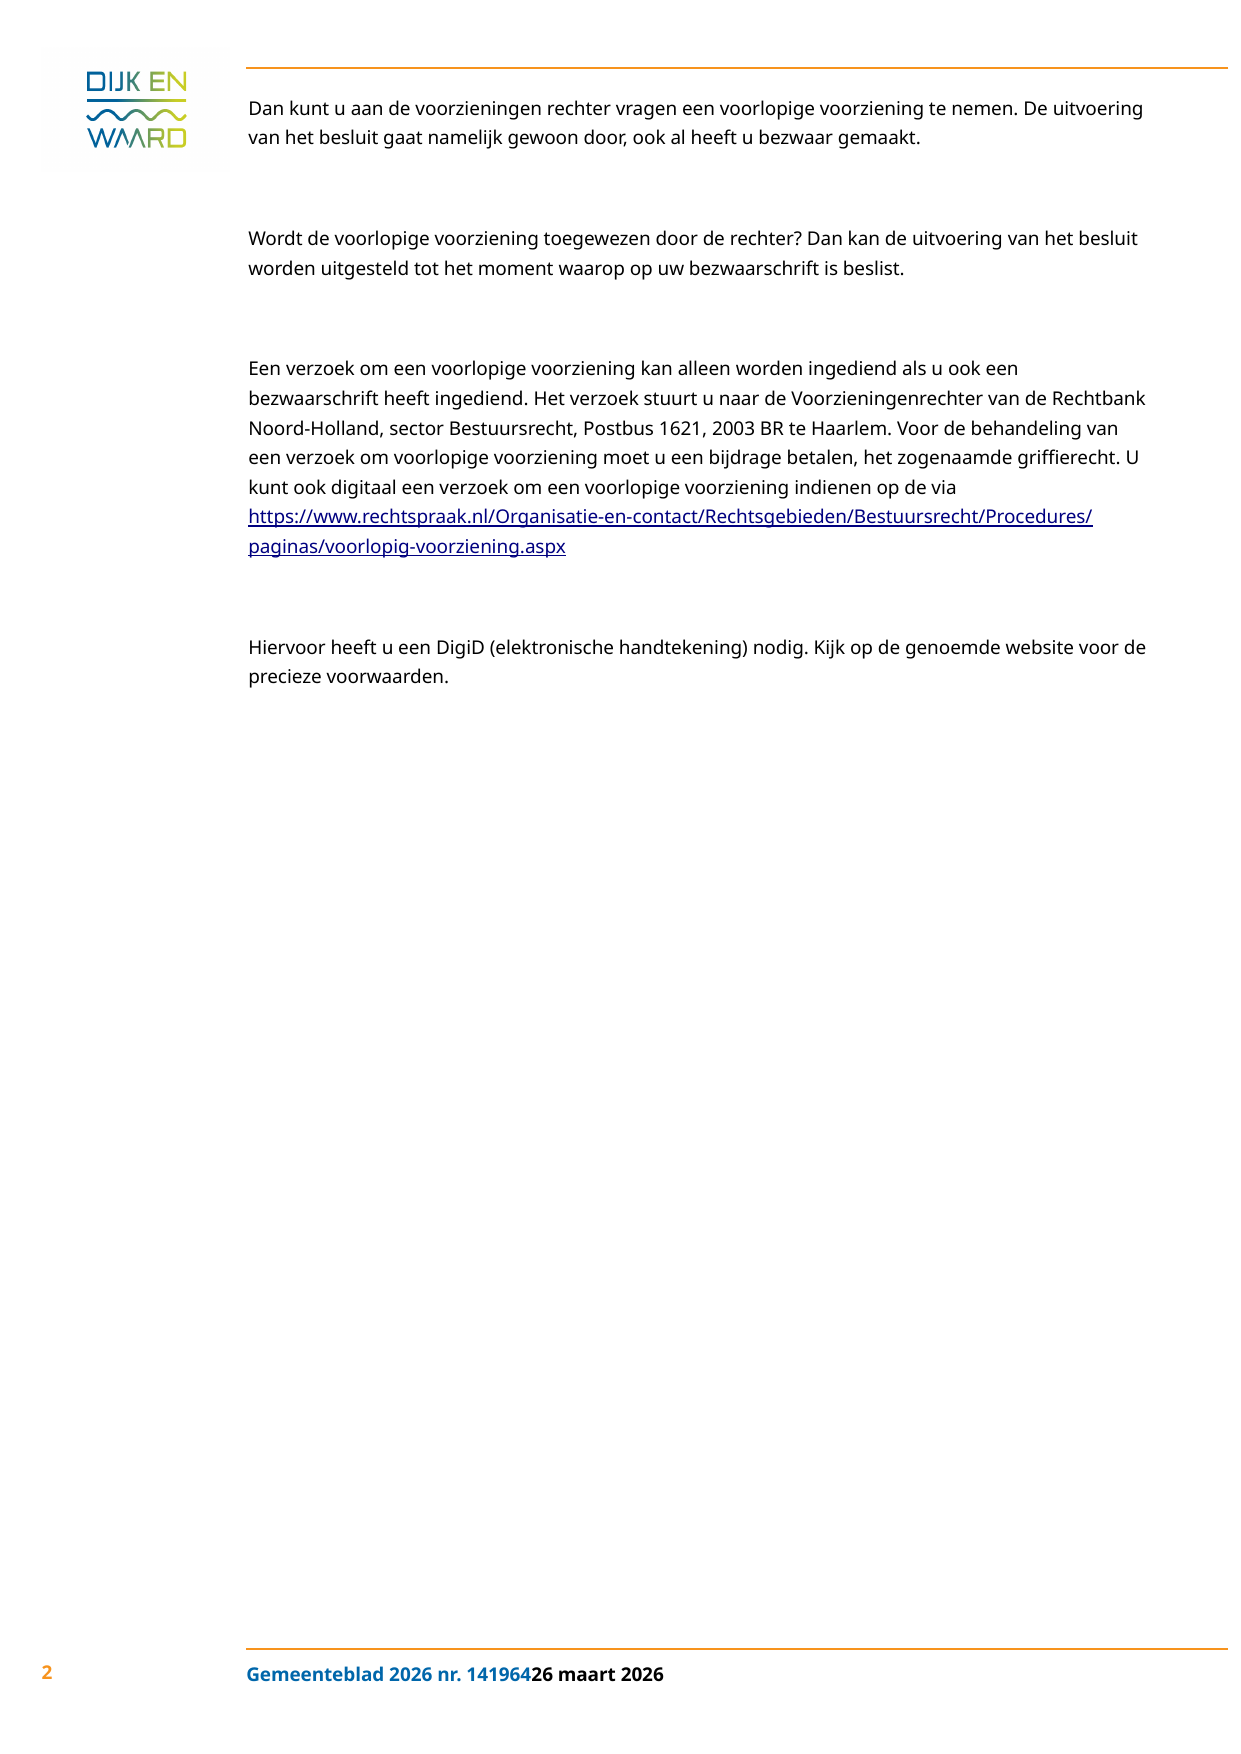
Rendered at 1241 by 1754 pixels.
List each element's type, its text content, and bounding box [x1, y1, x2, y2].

picture [41, 47, 231, 172]
text Dan kunt u aan de voorzieningen rechter vragen een voorlopige voorziening te nemen. De uitvoering van het besluit gaat namelijk gewoon door, ook al heeft u bezwaar gemaakt. [248, 95, 1152, 150]
text Hiervoor heeft u een DigiD (elektronische handtekening) nodig. Kijk op de genoemde website voor de precieze voorwaarden. [248, 634, 1152, 689]
text Wordt de voorlopige voorziening toegewezen door de rechter? Dan kan de uitvoering van het besluit worden uitgesteld tot het moment waarop op uw bezwaarschrift is beslist. [248, 225, 1152, 281]
text Een verzoek om een voorlopige voorziening kan alleen worden ingediend als u ook een bezwaarschrift heeft ingediend. Het verzoek stuurt u naar de Voorzieningenrechter van de Rechtbank Noord-Holland, sector Bestuursrecht, Postbus 1621, 2003 BR te Haarlem. Voor de behandeling van een verzoek om voorlopige voorziening moet u een bijdrage betalen, het zogenaamde griffierecht. U kunt ook digitaal een verzoek om een voorlopige voorziening indienen op de via https://www.rechtspraak.nl/Organisatie-en-contact/Rechtsgebieden/Bestuursrecht/Procedures/paginas/voorlopig-voorziening.aspx [248, 356, 1152, 559]
